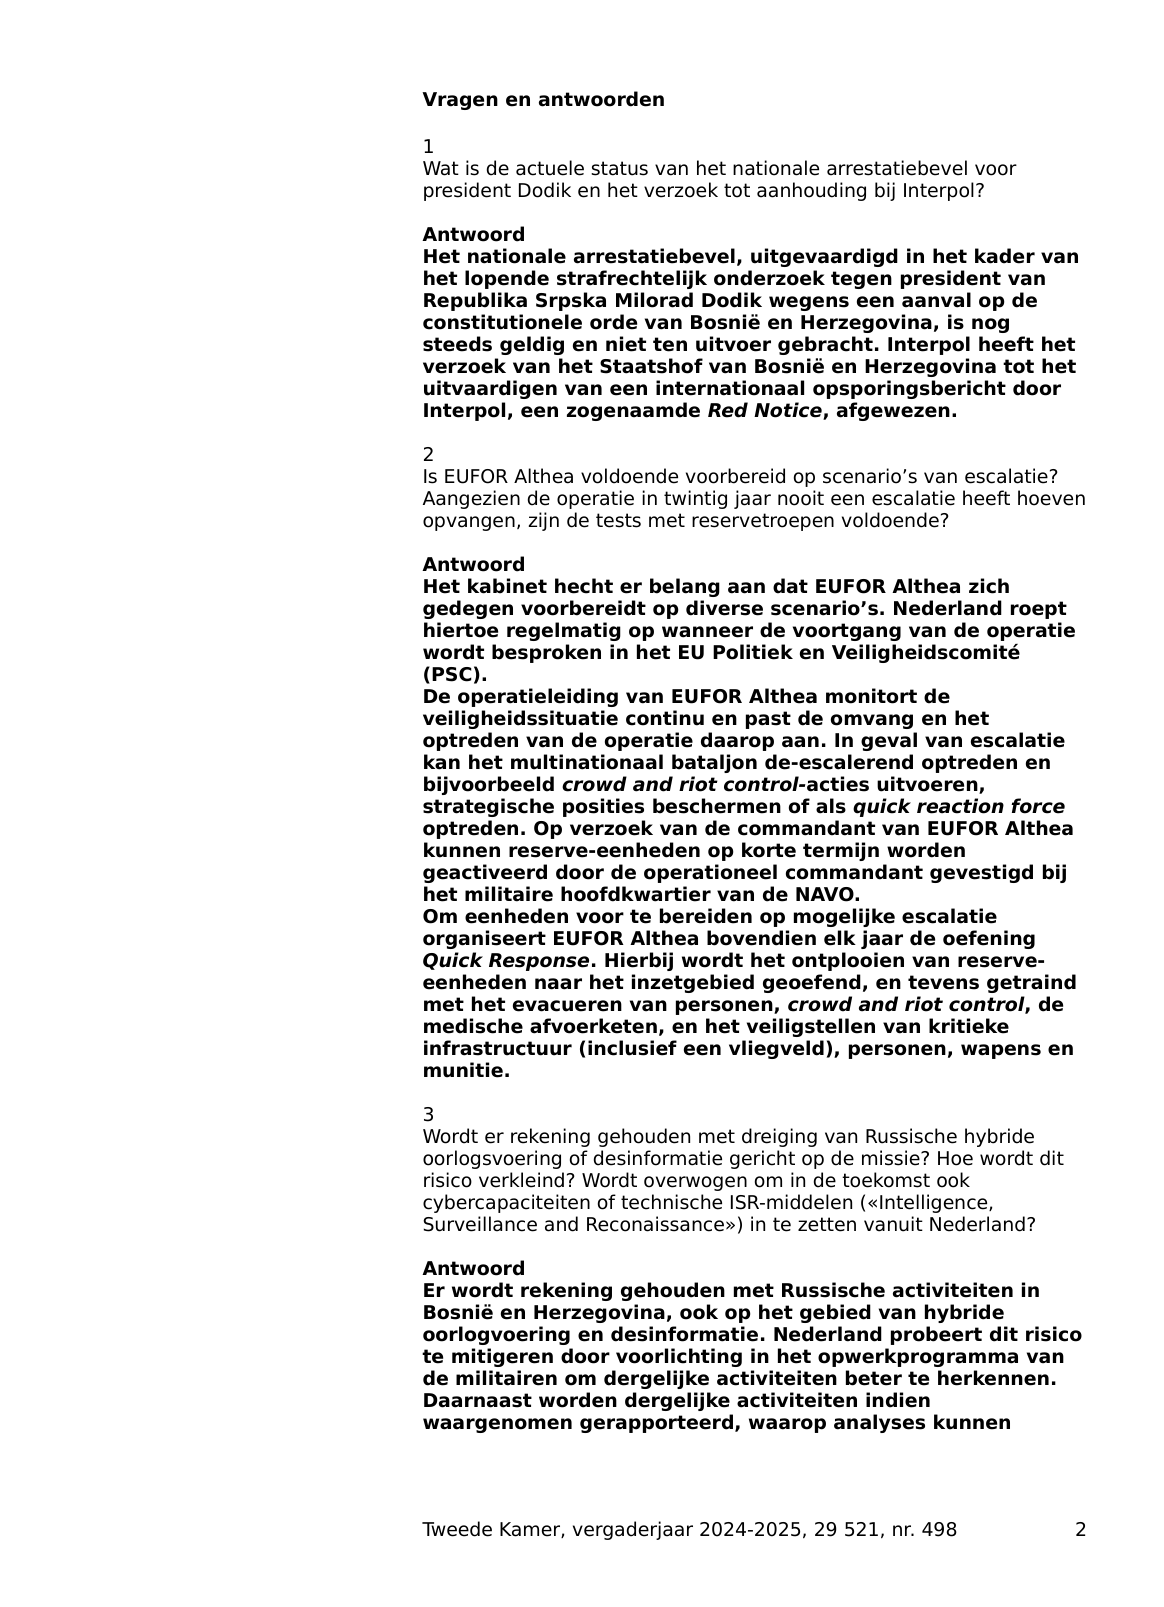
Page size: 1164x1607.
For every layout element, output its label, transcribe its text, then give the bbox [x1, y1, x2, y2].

text Om eenheden voor te bereiden op mogelijke escalatie organiseert EUFOR Althea bovendien elk jaar de oefening Quick Response. Hierbij wordt het ontplooien van reserve-eenheden naar het inzetgebied geoefend, en tevens getraind met het evacueren van personen, crowd and riot control, de medische afvoerketen, en het veiligstellen van kritieke infrastructuur (inclusief een vliegveld), personen, wapens en munitie. [422, 906, 1087, 1082]
text Is EUFOR Althea voldoende voorbereid op scenario’s van escalatie? Aangezien de operatie in twintig jaar nooit een escalatie heeft hoeven opvangen, zijn de tests met reservetroepen voldoende? [422, 466, 1087, 532]
text Antwoord [422, 224, 1087, 246]
text Het kabinet hecht er belang aan dat EUFOR Althea zich gedegen voorbereidt op diverse scenario’s. Nederland roept hiertoe regelmatig op wanneer de voortgang van de operatie wordt besproken in het EU Politiek en Veiligheidscomité (PSC). [422, 576, 1087, 686]
text 2 [422, 444, 1087, 466]
subtitle Vragen en antwoorden [422, 89, 1087, 111]
text Wordt er rekening gehouden met dreiging van Russische hybride oorlogsvoering of desinformatie gericht op de missie? Hoe wordt dit risico verkleind? Wordt overwogen om in de toekomst ook cybercapaciteiten of technische ISR-middelen («Intelligence, Surveillance and Reconaissance») in te zetten vanuit Nederland? [422, 1126, 1087, 1236]
text 3 [422, 1104, 1087, 1126]
text Antwoord [422, 554, 1087, 576]
text De operatieleiding van EUFOR Althea monitort de veiligheidssituatie continu en past de omvang en het optreden van de operatie daarop aan. In geval van escalatie kan het multinationaal bataljon de-escalerend optreden en bijvoorbeeld crowd and riot control-acties uitvoeren, strategische posities beschermen of als quick reaction force optreden. Op verzoek van de commandant van EUFOR Althea kunnen reserve-eenheden op korte termijn worden geactiveerd door de operationeel commandant gevestigd bij het militaire hoofdkwartier van de NAVO. [422, 686, 1087, 906]
text Antwoord [422, 1258, 1087, 1280]
text Wat is de actuele status van het nationale arrestatiebevel voor president Dodik en het verzoek tot aanhouding bij Interpol? [422, 158, 1087, 202]
text Het nationale arrestatiebevel, uitgevaardigd in het kader van het lopende strafrechtelijk onderzoek tegen president van Republika Srpska Milorad Dodik wegens een aanval op de constitutionele orde van Bosnië en Herzegovina, is nog steeds geldig en niet ten uitvoer gebracht. Interpol heeft het verzoek van het Staatshof van Bosnië en Herzegovina tot het uitvaardigen van een internationaal opsporingsbericht door Interpol, een zogenaamde Red Notice, afgewezen. [422, 246, 1087, 422]
text 1 [422, 136, 1087, 158]
text Er wordt rekening gehouden met Russische activiteiten in Bosnië en Herzegovina, ook op het gebied van hybride oorlogvoering en desinformatie. Nederland probeert dit risico te mitigeren door voorlichting in het opwerkprogramma van de militairen om dergelijke activiteiten beter te herkennen. Daarnaast worden dergelijke activiteiten indien waargenomen gerapporteerd, waarop analyses kunnen [422, 1280, 1087, 1434]
